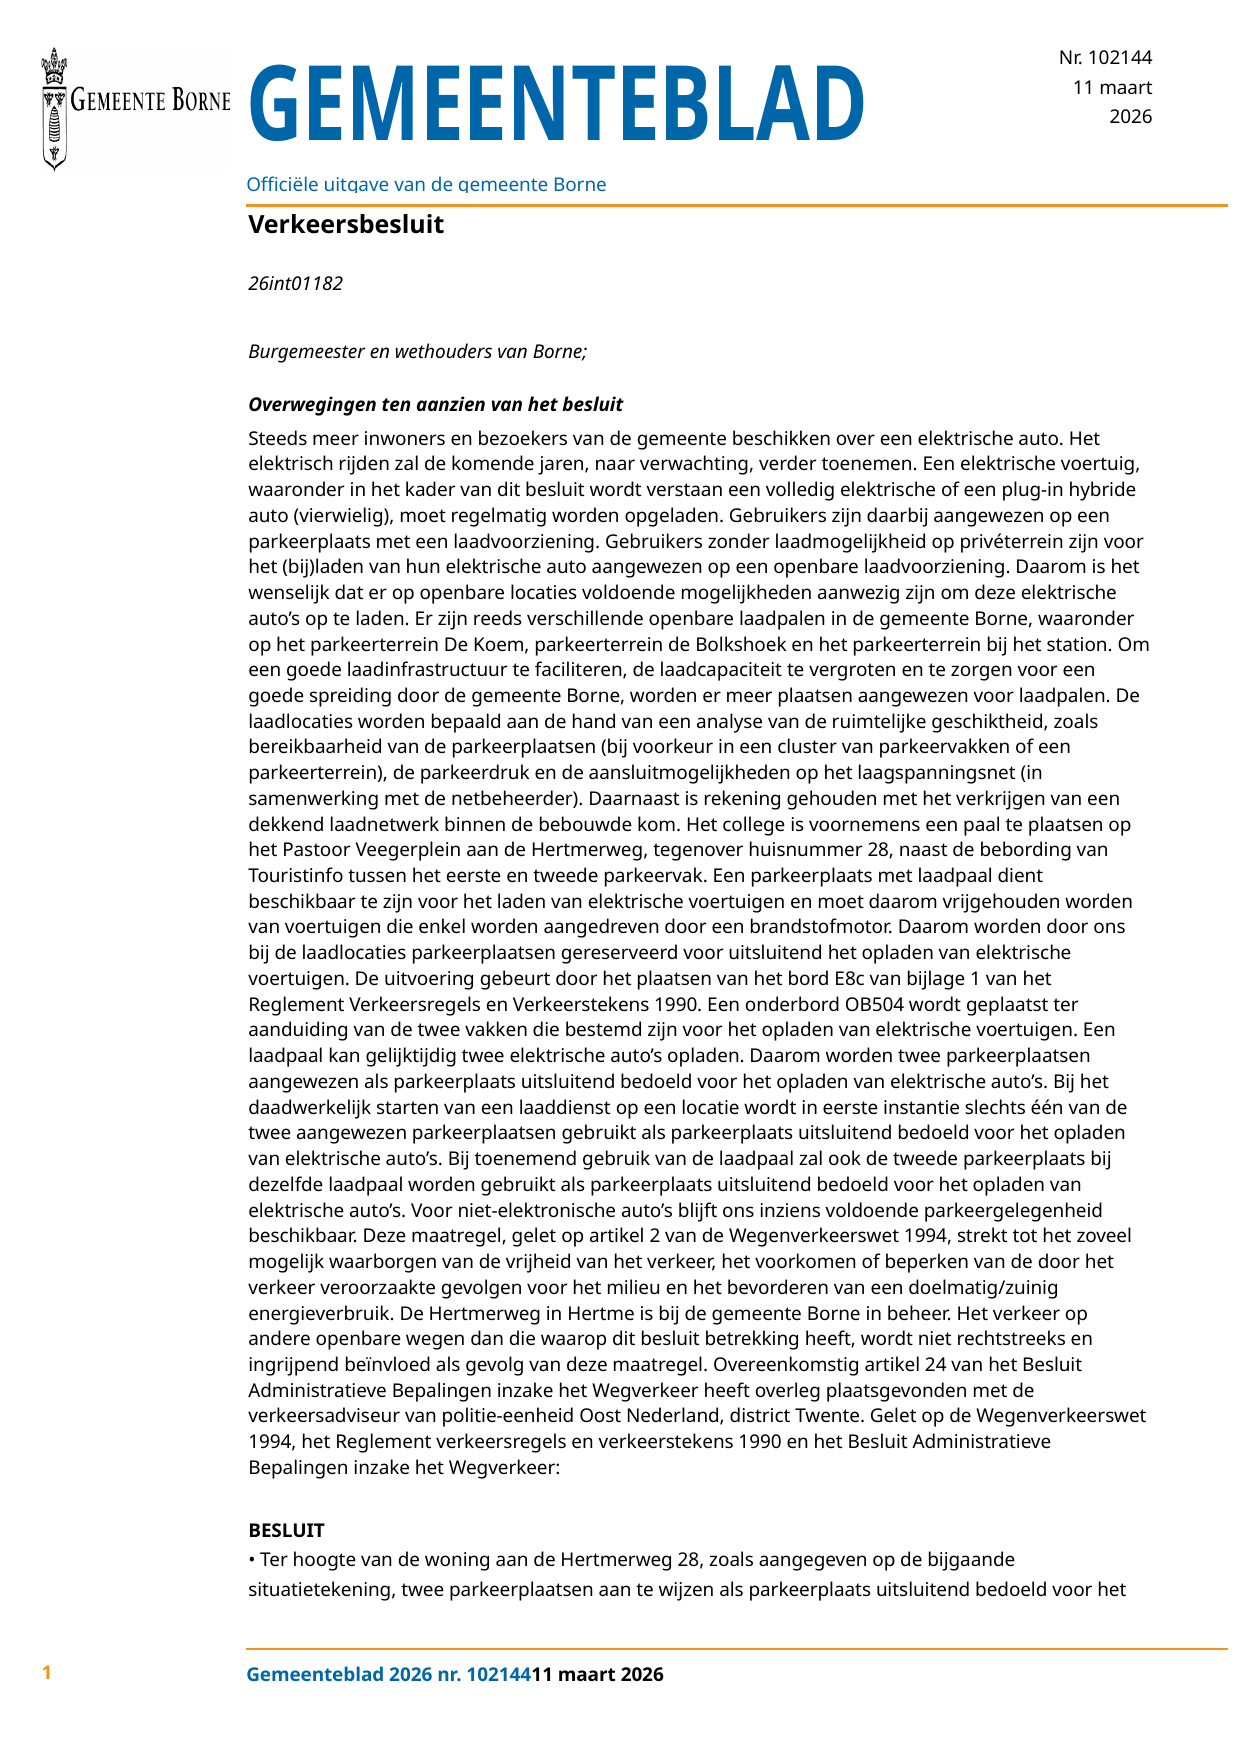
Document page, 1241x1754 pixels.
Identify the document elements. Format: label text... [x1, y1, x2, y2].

text 26int01182 [248, 270, 1152, 296]
picture [41, 47, 231, 172]
text Steeds meer inwoners en bezoekers van de gemeente beschikken over een elektrische auto. Het elektrisch rijden zal de komende jaren, naar verwachting, verder toenemen. Een elektrische voertuig, waaronder in het kader van dit besluit wordt verstaan een volledig elektrische of een plug-in hybride auto (vierwielig), moet regelmatig worden opgeladen. Gebruikers zijn daarbij aangewezen op een parkeerplaats met een laadvoorziening. Gebruikers zonder laadmogelijkheid op privéterrein zijn voor het (bij)laden van hun elektrische auto aangewezen op een openbare laadvoorziening. Daarom is het wenselijk dat er op openbare locaties voldoende mogelijkheden aanwezig zijn om deze elektrische auto’s op te laden. Er zijn reeds verschillende openbare laadpalen in de gemeente Borne, waaronder op het parkeerterrein De Koem, parkeerterrein de Bolkshoek en het parkeerterrein bij het station. Om een goede laadinfrastructuur te faciliteren, de laadcapaciteit te vergroten en te zorgen voor een goede spreiding door de gemeente Borne, worden er meer plaatsen aangewezen voor laadpalen. De laadlocaties worden bepaald aan de hand van een analyse van de ruimtelijke geschiktheid, zoals bereikbaarheid van de parkeerplaatsen (bij voorkeur in een cluster van parkeervakken of een parkeerterrein), de parkeerdruk en de aansluitmogelijkheden op het laagspanningsnet (in samenwerking met de netbeheerder). Daarnaast is rekening gehouden met het verkrijgen van een dekkend laadnetwerk binnen de bebouwde kom. Het college is voornemens een paal te plaatsen op het Pastoor Veegerplein aan de Hertmerweg, tegenover huisnummer 28, naast de bebording van Touristinfo tussen het eerste en tweede parkeervak. Een parkeerplaats met laadpaal dient beschikbaar te zijn voor het laden van elektrische voertuigen en moet daarom vrijgehouden worden van voertuigen die enkel worden aangedreven door een brandstofmotor. Daarom worden door ons bij de laadlocaties parkeerplaatsen gereserveerd voor uitsluitend het opladen van elektrische voertuigen. De uitvoering gebeurt door het plaatsen van het bord E8c van bijlage 1 van het Reglement Verkeersregels en Verkeerstekens 1990. Een onderbord OB504 wordt geplaatst ter aanduiding van de twee vakken die bestemd zijn voor het opladen van elektrische voertuigen. Een laadpaal kan gelijktijdig twee elektrische auto’s opladen. Daarom worden twee parkeerplaatsen aangewezen als parkeerplaats uitsluitend bedoeld voor het opladen van elektrische auto’s. Bij het daadwerkelijk starten van een laaddienst op een locatie wordt in eerste instantie slechts één van de twee aangewezen parkeerplaatsen gebruikt als parkeerplaats uitsluitend bedoeld voor het opladen van elektrische auto’s. Bij toenemend gebruik van de laadpaal zal ook de tweede parkeerplaats bij dezelfde laadpaal worden gebruikt als parkeerplaats uitsluitend bedoeld voor het opladen van elektrische auto’s. Voor niet-elektronische auto’s blijft ons inziens voldoende parkeergelegenheid beschikbaar. Deze maatregel, gelet op artikel 2 van de Wegenverkeerswet 1994, strekt tot het zoveel mogelijk waarborgen van de vrijheid van het verkeer, het voorkomen of beperken van de door het verkeer veroorzaakte gevolgen voor het milieu en het bevorderen van een doelmatig/zuinig energieverbruik. De Hertmerweg in Hertme is bij de gemeente Borne in beheer. Het verkeer op andere openbare wegen dan die waarop dit besluit betrekking heeft, wordt niet rechtstreeks en ingrijpend beïnvloed als gevolg van deze maatregel. Overeenkomstig artikel 24 van het Besluit Administratieve Bepalingen inzake het Wegverkeer heeft overleg plaatsgevonden met de verkeersadviseur van politie-eenheid Oost Nederland, district Twente. Gelet op de Wegenverkeerswet 1994, het Reglement verkeersregels en verkeerstekens 1990 en het Besluit Administratieve Bepalingen inzake het Wegverkeer: [248, 425, 1152, 1480]
text • Ter hoogte van de woning aan de Hertmerweg 28, zoals aangegeven op de bijgaande situatietekening, twee parkeerplaatsen aan te wijzen als parkeerplaats uitsluitend bedoeld voor het [248, 1546, 1152, 1602]
text Verkeersbesluit [248, 207, 1152, 241]
text BESLUIT [248, 1517, 1152, 1542]
text Burgemeester en wethouders van Borne; [248, 338, 1152, 364]
text Overwegingen ten aanzien van het besluit [248, 391, 1152, 417]
